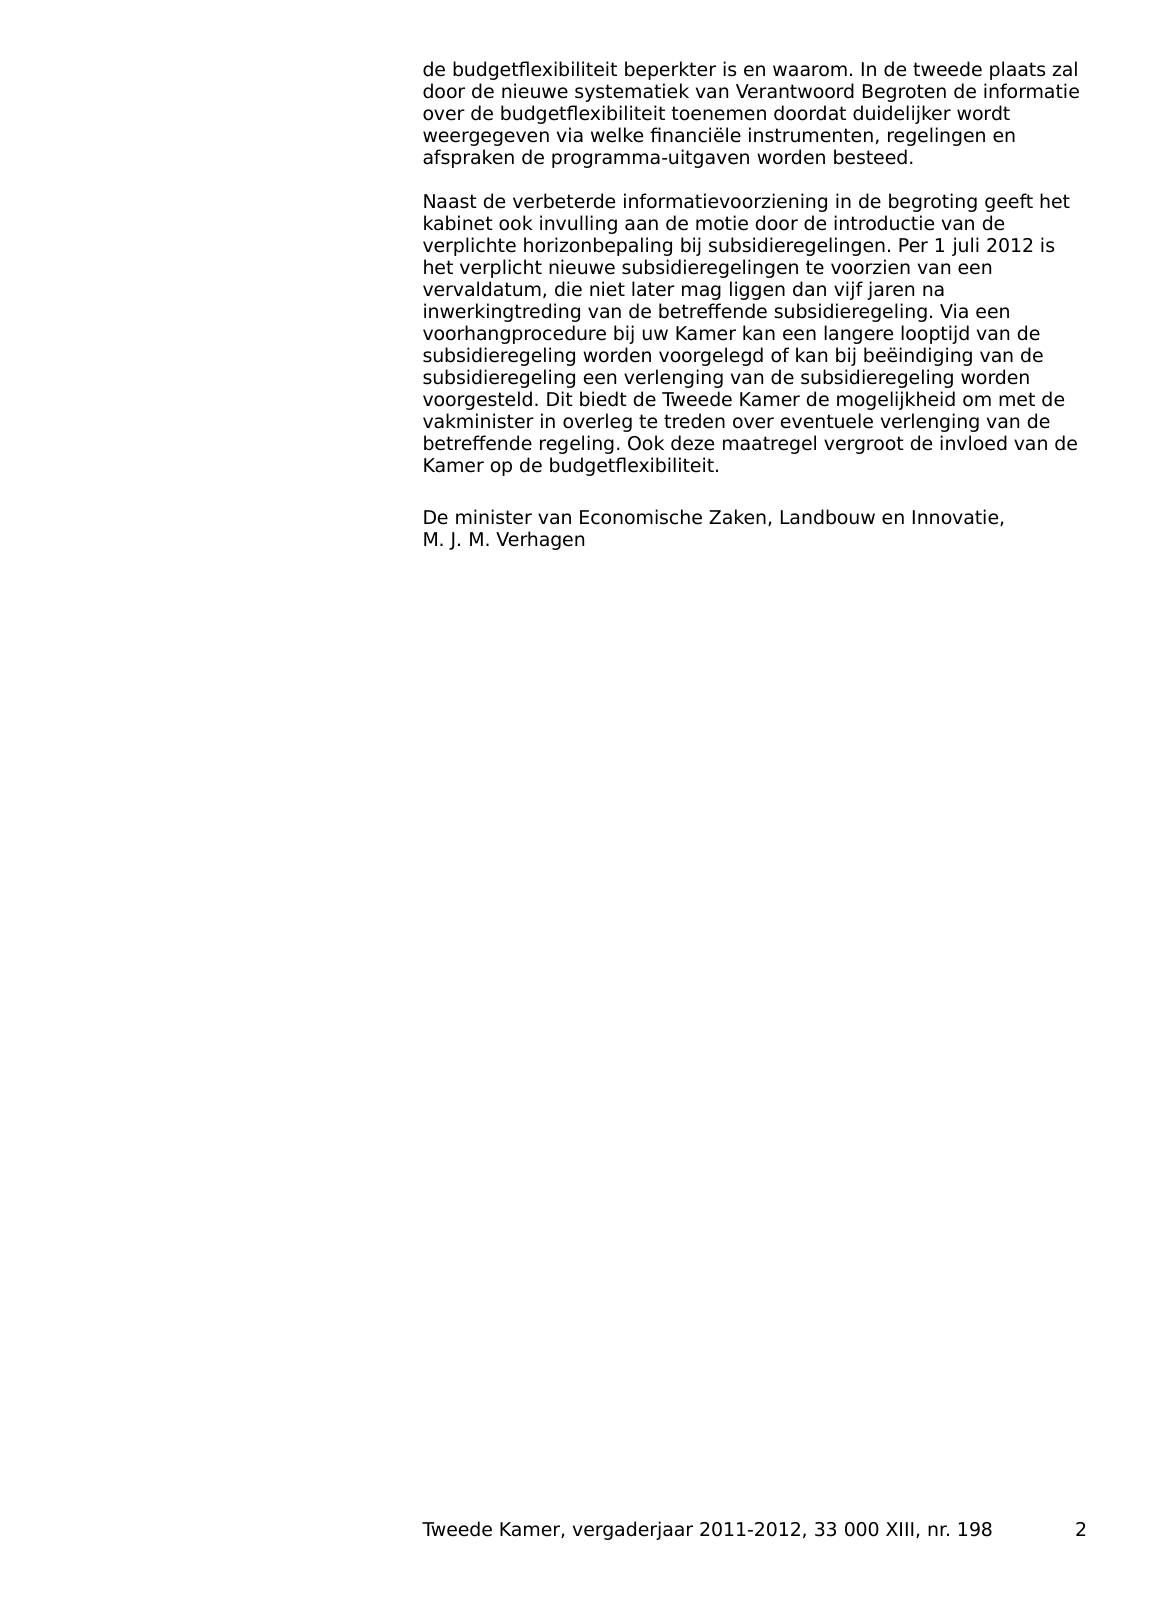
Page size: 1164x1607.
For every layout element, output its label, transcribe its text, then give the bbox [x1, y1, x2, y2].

text de budgetflexibiliteit beperkter is en waarom. In de tweede plaats zal door de nieuwe systematiek van Verantwoord Begroten de informatie over de budgetflexibiliteit toenemen doordat duidelijker wordt weergegeven via welke financiële instrumenten, regelingen en afspraken de programma-uitgaven worden besteed. [422, 59, 1087, 169]
text De minister van Economische Zaken, Landbouw en Innovatie, M. J. M. Verhagen [422, 507, 1087, 551]
text Naast de verbeterde informatievoorziening in de begroting geeft het kabinet ook invulling aan de motie door de introductie van de verplichte horizonbepaling bij subsidieregelingen. Per 1 juli 2012 is het verplicht nieuwe subsidieregelingen te voorzien van een vervaldatum, die niet later mag liggen dan vijf jaren na inwerkingtreding van de betreffende subsidieregeling. Via een voorhangprocedure bij uw Kamer kan een langere looptijd van de subsidieregeling worden voorgelegd of kan bij beëindiging van de subsidieregeling een verlenging van de subsidieregeling worden voorgesteld. Dit biedt de Tweede Kamer de mogelijkheid om met de vakminister in overleg te treden over eventuele verlenging van de betreffende regeling. Ook deze maatregel vergroot de invloed van de Kamer op de budgetflexibiliteit. [422, 191, 1087, 477]
